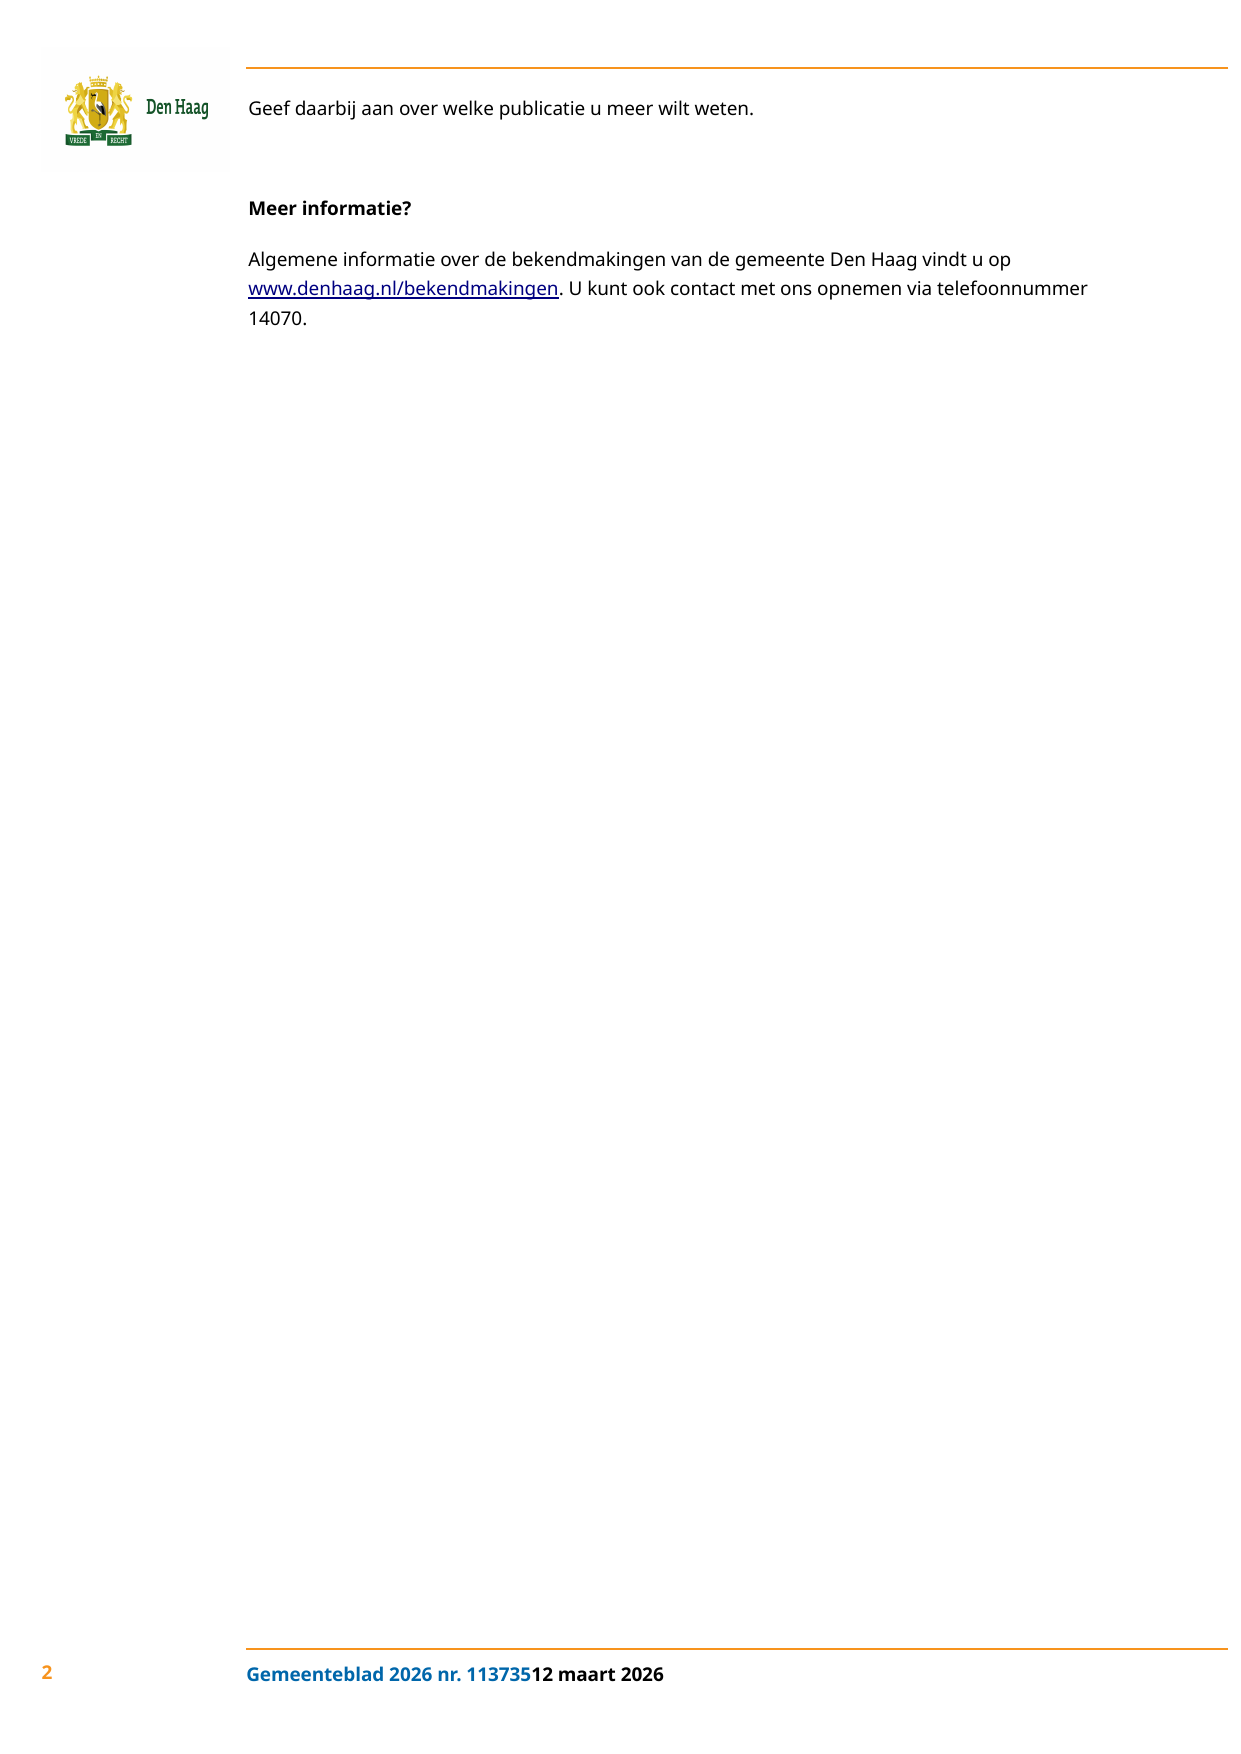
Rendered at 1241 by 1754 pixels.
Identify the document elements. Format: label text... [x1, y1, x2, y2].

text Meer informatie? [248, 196, 1152, 221]
picture [41, 47, 231, 172]
text Geef daarbij aan over welke publicatie u meer wilt weten. [248, 95, 1152, 121]
text Algemene informatie over de bekendmakingen van de gemeente Den Haag vindt u op www.denhaag.nl/bekendmakingen. U kunt ook contact met ons opnemen via telefoonnummer 14070. [248, 246, 1152, 331]
